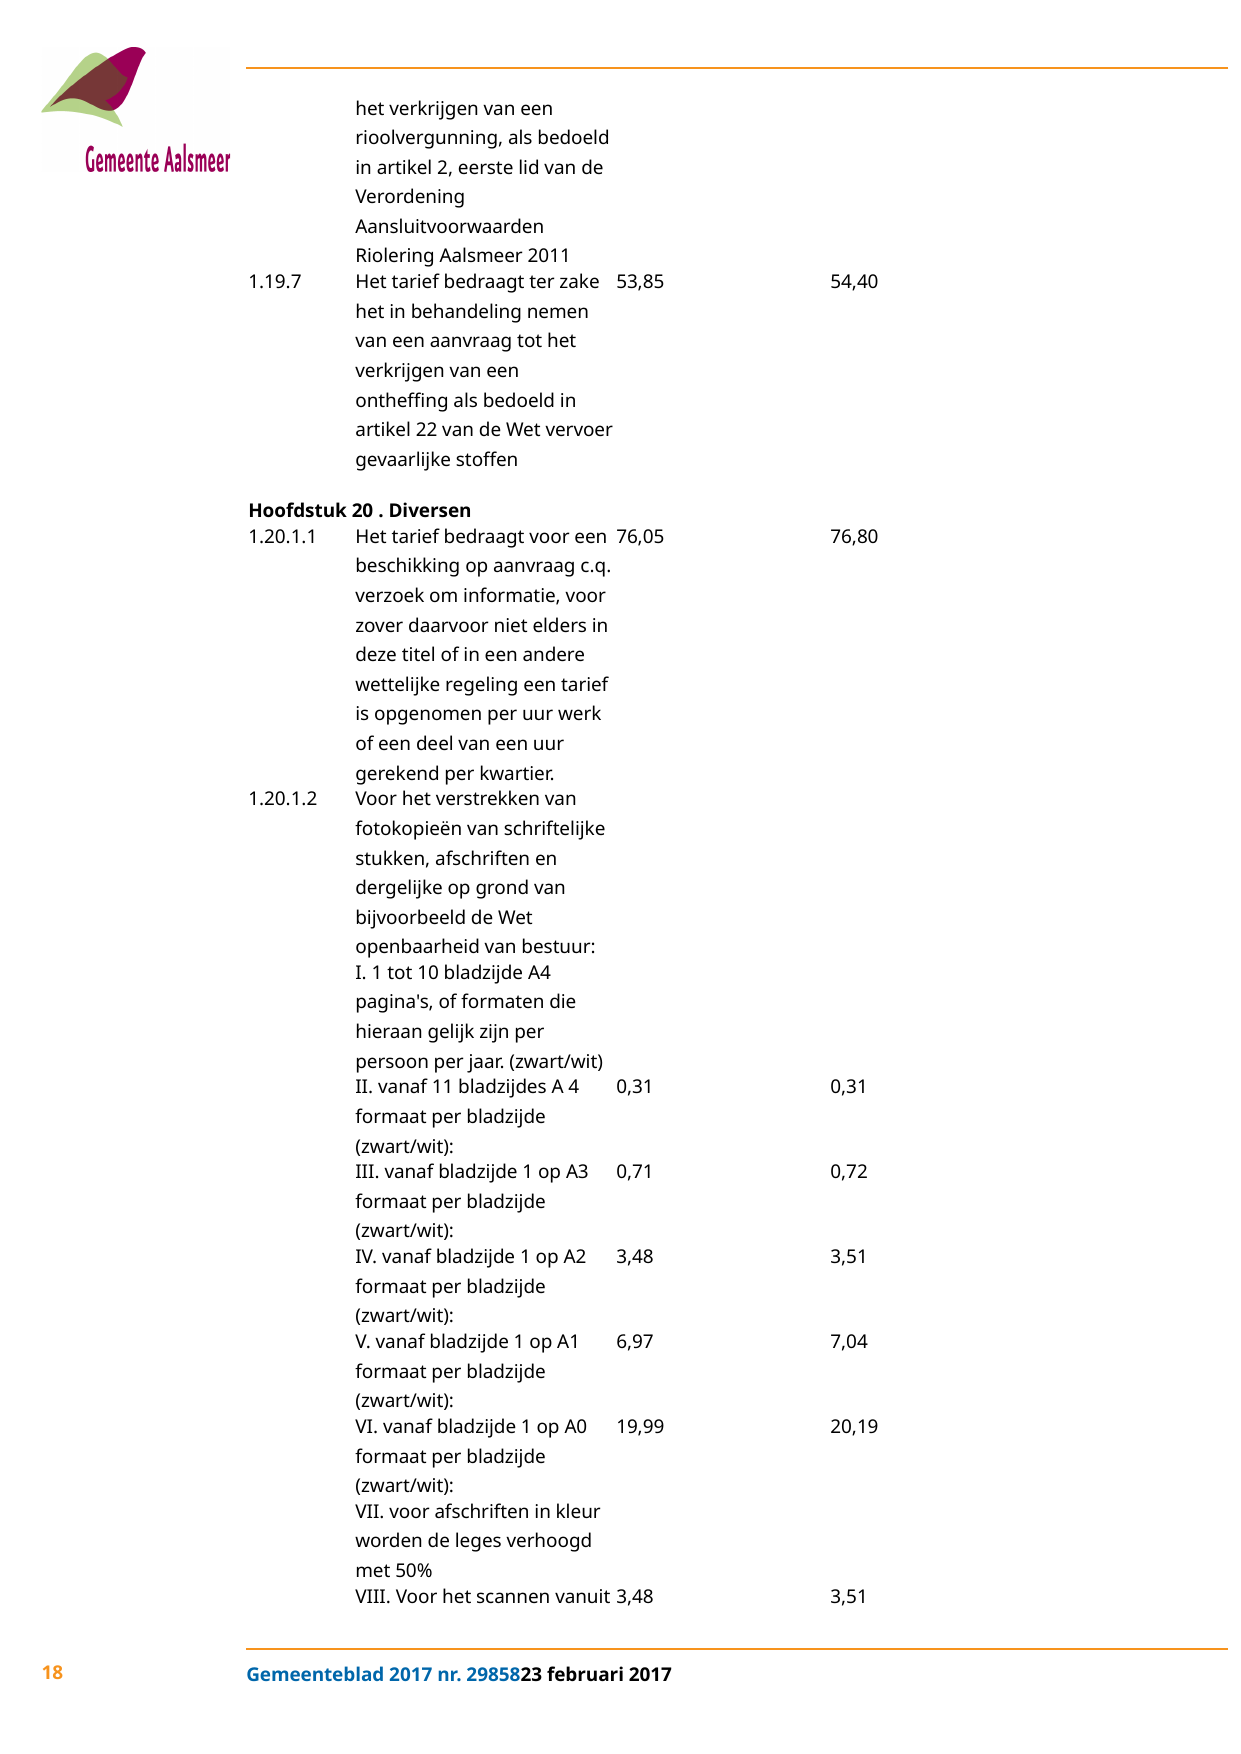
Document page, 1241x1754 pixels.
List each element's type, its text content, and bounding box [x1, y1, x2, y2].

table_cell [830, 786, 1044, 959]
table_cell 0,71 [616, 1159, 830, 1243]
table_cell VII. voor afschriften in kleur worden de leges verhoogd met 50% [355, 1498, 616, 1583]
table_cell III. vanaf bladzijde 1 op A3 formaat per bladzijde (zwart/wit): [355, 1159, 616, 1243]
table_cell [248, 472, 1044, 497]
table_cell [248, 1413, 355, 1498]
table_cell [248, 1583, 355, 1609]
table_cell 1.19.7 [248, 269, 355, 472]
table_cell [248, 1498, 355, 1583]
table_cell [248, 1244, 355, 1328]
table_cell [616, 95, 830, 268]
table_cell [248, 95, 355, 268]
table_cell [830, 95, 1044, 268]
table_cell 0,31 [616, 1074, 830, 1158]
table_cell VI. vanaf bladzijde 1 op A0 formaat per bladzijde (zwart/wit): [355, 1413, 616, 1498]
table_cell [616, 1498, 830, 1583]
table_cell Voor het verstrekken van fotokopieën van schriftelijke stukken, afschriften en dergelijke op grond van bijvoorbeeld de Wet openbaarheid van bestuur: [355, 786, 616, 959]
table_cell 19,99 [616, 1413, 830, 1498]
table_cell 76,80 [830, 523, 1044, 786]
table_cell 76,05 [616, 523, 830, 786]
table_cell IV. vanaf bladzijde 1 op A2 formaat per bladzijde (zwart/wit): [355, 1244, 616, 1328]
table_cell 54,40 [830, 269, 1044, 472]
table_cell 0,31 [830, 1074, 1044, 1158]
table_cell Het tarief bedraagt voor een beschikking op aanvraag c.q. verzoek om informatie, voor zover daarvoor niet elders in deze titel of in een andere wettelijke regeling een tarief is opgenomen per uur werk of een deel van een uur gerekend per kwartier. [355, 523, 616, 786]
table_cell Hoofdstuk 20 . Diversen [248, 498, 1044, 523]
table_cell VIII. Voor het scannen vanuit [355, 1583, 616, 1609]
table_cell [616, 959, 830, 1074]
table_cell V. vanaf bladzijde 1 op A1 formaat per bladzijde (zwart/wit): [355, 1328, 616, 1413]
table_cell [248, 959, 355, 1074]
table_cell [830, 1498, 1044, 1583]
table_cell [248, 1159, 355, 1243]
table_cell [248, 1074, 355, 1158]
table_cell 3,51 [830, 1583, 1044, 1609]
table_cell [830, 959, 1044, 1074]
table_cell 3,51 [830, 1244, 1044, 1328]
table_cell 3,48 [616, 1244, 830, 1328]
table_cell [616, 786, 830, 959]
table_cell 53,85 [616, 269, 830, 472]
table_cell II. vanaf 11 bladzijdes A 4 formaat per bladzijde (zwart/wit): [355, 1074, 616, 1158]
picture [41, 47, 231, 172]
table_cell 1.20.1.1 [248, 523, 355, 786]
table_cell het verkrijgen van een rioolvergunning, als bedoeld in artikel 2, eerste lid van de Verordening Aansluitvoorwaarden Riolering Aalsmeer 2011 [355, 95, 616, 268]
table_cell 3,48 [616, 1583, 830, 1609]
table_cell 1.20.1.2 [248, 786, 355, 959]
table_cell 20,19 [830, 1413, 1044, 1498]
table_cell 6,97 [616, 1328, 830, 1413]
table_cell Het tarief bedraagt ter zake het in behandeling nemen van een aanvraag tot het verkrijgen van een ontheffing als bedoeld in artikel 22 van de Wet vervoer gevaarlijke stoffen [355, 269, 616, 472]
table_cell 0,72 [830, 1159, 1044, 1243]
table_cell 7,04 [830, 1328, 1044, 1413]
table_cell I. 1 tot 10 bladzijde A4 pagina's, of formaten die hieraan gelijk zijn per persoon per jaar. (zwart/wit) [355, 959, 616, 1074]
table_cell [248, 1328, 355, 1413]
